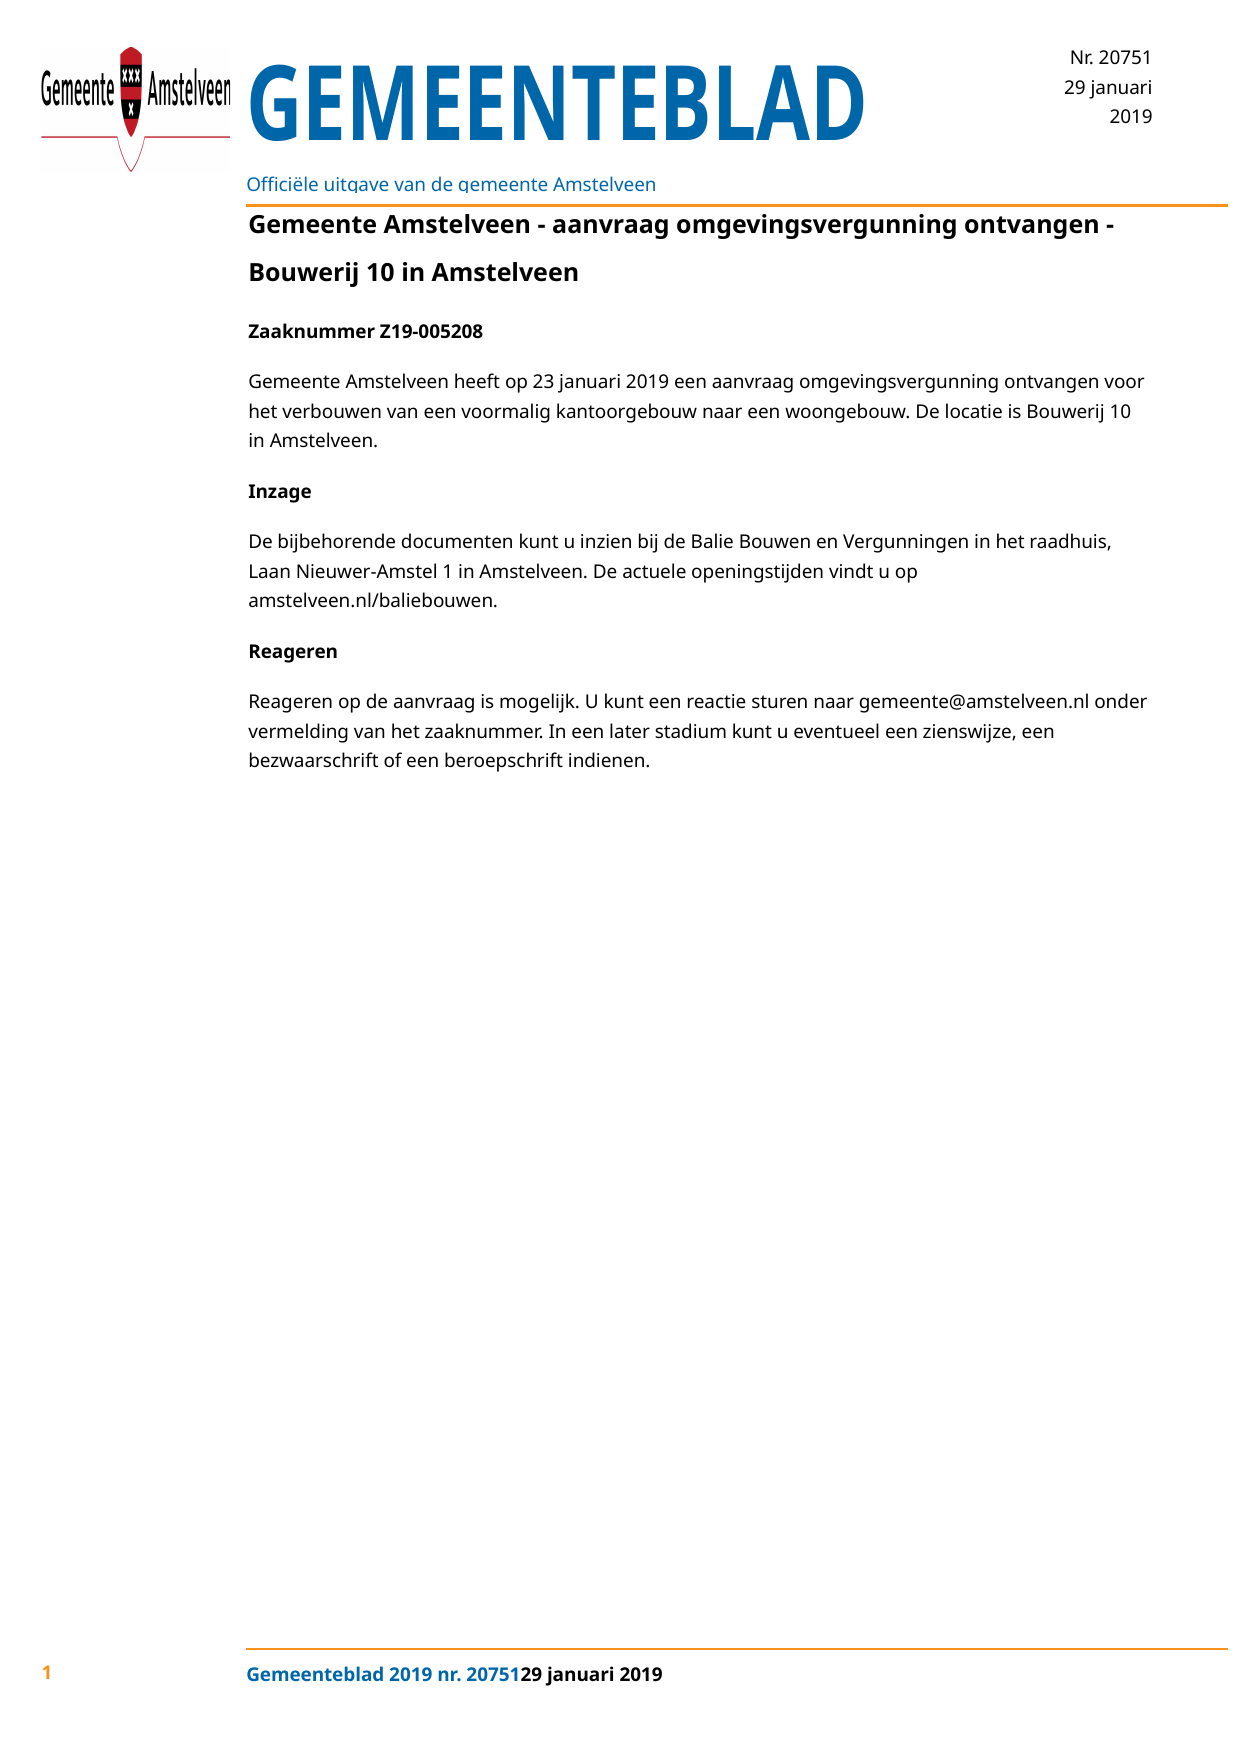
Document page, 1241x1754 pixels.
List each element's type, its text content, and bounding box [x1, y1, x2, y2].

picture [41, 47, 231, 172]
text Reageren op de aanvraag is mogelijk. U kunt een reactie sturen naar gemeente@amstelveen.nl onder vermelding van het zaaknummer. In een later stadium kunt u eventueel een zienswijze, een bezwaarschrift of een beroepschrift indienen. [248, 688, 1152, 773]
text Inzage [248, 478, 1152, 504]
text Reageren [248, 638, 1152, 664]
text De bijbehorende documenten kunt u inzien bij de Balie Bouwen en Vergunningen in het raadhuis, Laan Nieuwer-Amstel 1 in Amstelveen. De actuele openingstijden vindt u op amstelveen.nl/baliebouwen. [248, 528, 1152, 613]
text Zaaknummer Z19-005208 [248, 318, 1152, 344]
text Gemeente Amstelveen heeft op 23 januari 2019 een aanvraag omgevingsvergunning ontvangen voor het verbouwen van een voormalig kantoorgebouw naar een woongebouw. De locatie is Bouwerij 10 in Amstelveen. [248, 368, 1152, 453]
text Gemeente Amstelveen - aanvraag omgevingsvergunning ontvangen - Bouwerij 10 in Amstelveen [248, 207, 1152, 288]
